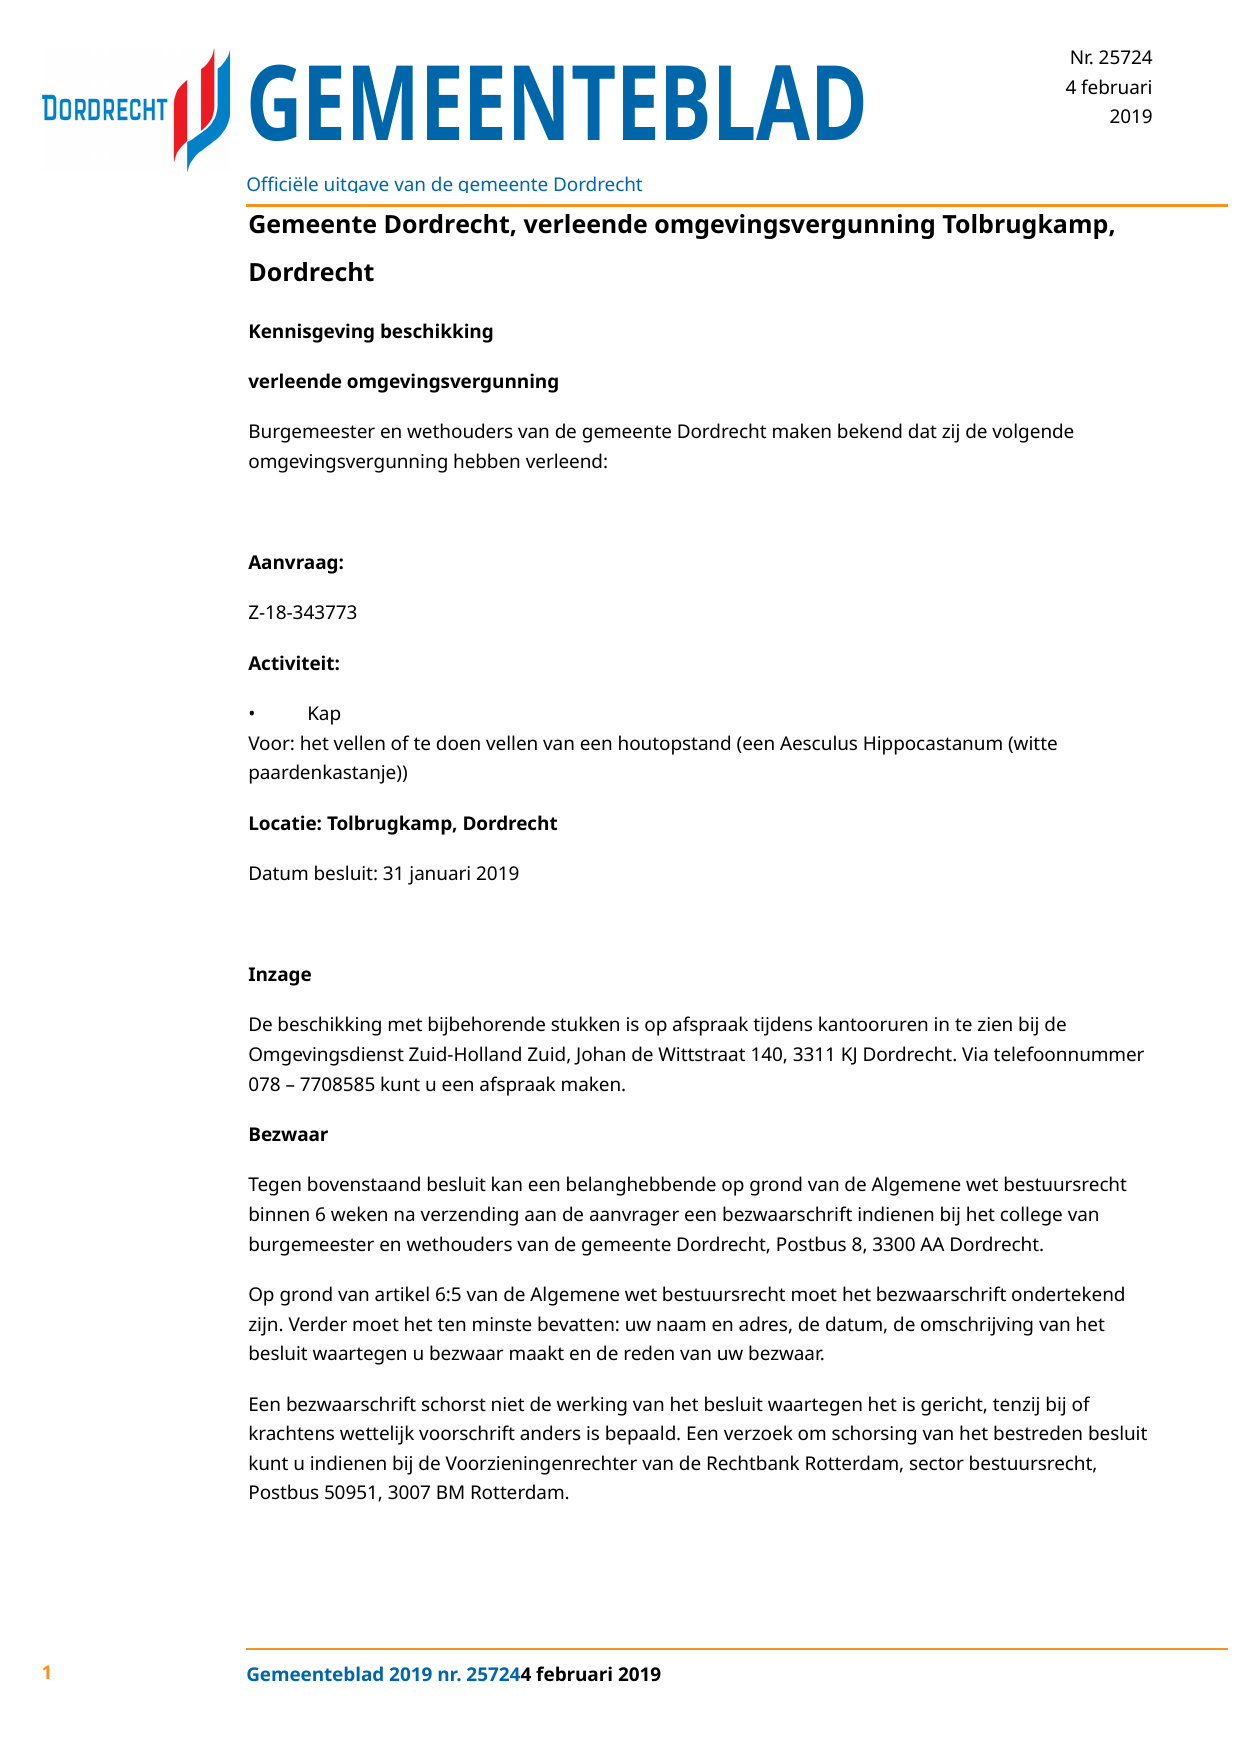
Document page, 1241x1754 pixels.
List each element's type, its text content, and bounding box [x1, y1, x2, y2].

text De beschikking met bijbehorende stukken is op afspraak tijdens kantooruren in te zien bij de Omgevingsdienst Zuid-Holland Zuid, Johan de Wittstraat 140, 3311 KJ Dordrecht. Via telefoonnummer 078 – 7708585 kunt u een afspraak maken. [248, 1012, 1152, 1097]
text Gemeente Dordrecht, verleende omgevingsvergunning Tolbrugkamp, Dordrecht [248, 207, 1152, 288]
text Z-18-343773 [248, 599, 1152, 625]
text Tegen bovenstaand besluit kan een belanghebbende op grond van de Algemene wet bestuursrecht binnen 6 weken na verzending aan de aanvrager een bezwaarschrift indienen bij het college van burgemeester en wethouders van de gemeente Dordrecht, Postbus 8, 3300 AA Dordrecht. [248, 1172, 1152, 1257]
text Activiteit: [248, 650, 1152, 676]
text Een bezwaarschrift schorst niet de werking van het besluit waartegen het is gericht, tenzij bij of krachtens wettelijk voorschrift anders is bepaald. Een verzoek om schorsing van het bestreden besluit kunt u indienen bij de Voorzieningenrechter van de Rechtbank Rotterdam, sector bestuursrecht, Postbus 50951, 3007 BM Rotterdam. [248, 1391, 1152, 1505]
text Kennisgeving beschikking [248, 318, 1152, 344]
text Op grond van artikel 6:5 van de Algemene wet bestuursrecht moet het bezwaarschrift ondertekend zijn. Verder moet het ten minste bevatten: uw naam en adres, de datum, de omschrijving van het besluit waartegen u bezwaar maakt en de reden van uw bezwaar. [248, 1281, 1152, 1366]
text Voor: het vellen of te doen vellen van een houtopstand (een Aesculus Hippocastanum (witte paardenkastanje)) [248, 730, 1152, 785]
text Aanvraag: [248, 549, 1152, 575]
text Bezwaar [248, 1121, 1152, 1147]
text Inzage [248, 961, 1152, 987]
text Datum besluit: 31 januari 2019 [248, 860, 1152, 886]
text Burgemeester en wethouders van de gemeente Dordrecht maken bekend dat zij de volgende omgevingsvergunning hebben verleend: [248, 419, 1152, 474]
text verleende omgevingsvergunning [248, 368, 1152, 394]
picture [41, 47, 231, 172]
list Kap [248, 700, 1152, 726]
text Locatie: Tolbrugkamp, Dordrecht [248, 810, 1152, 836]
